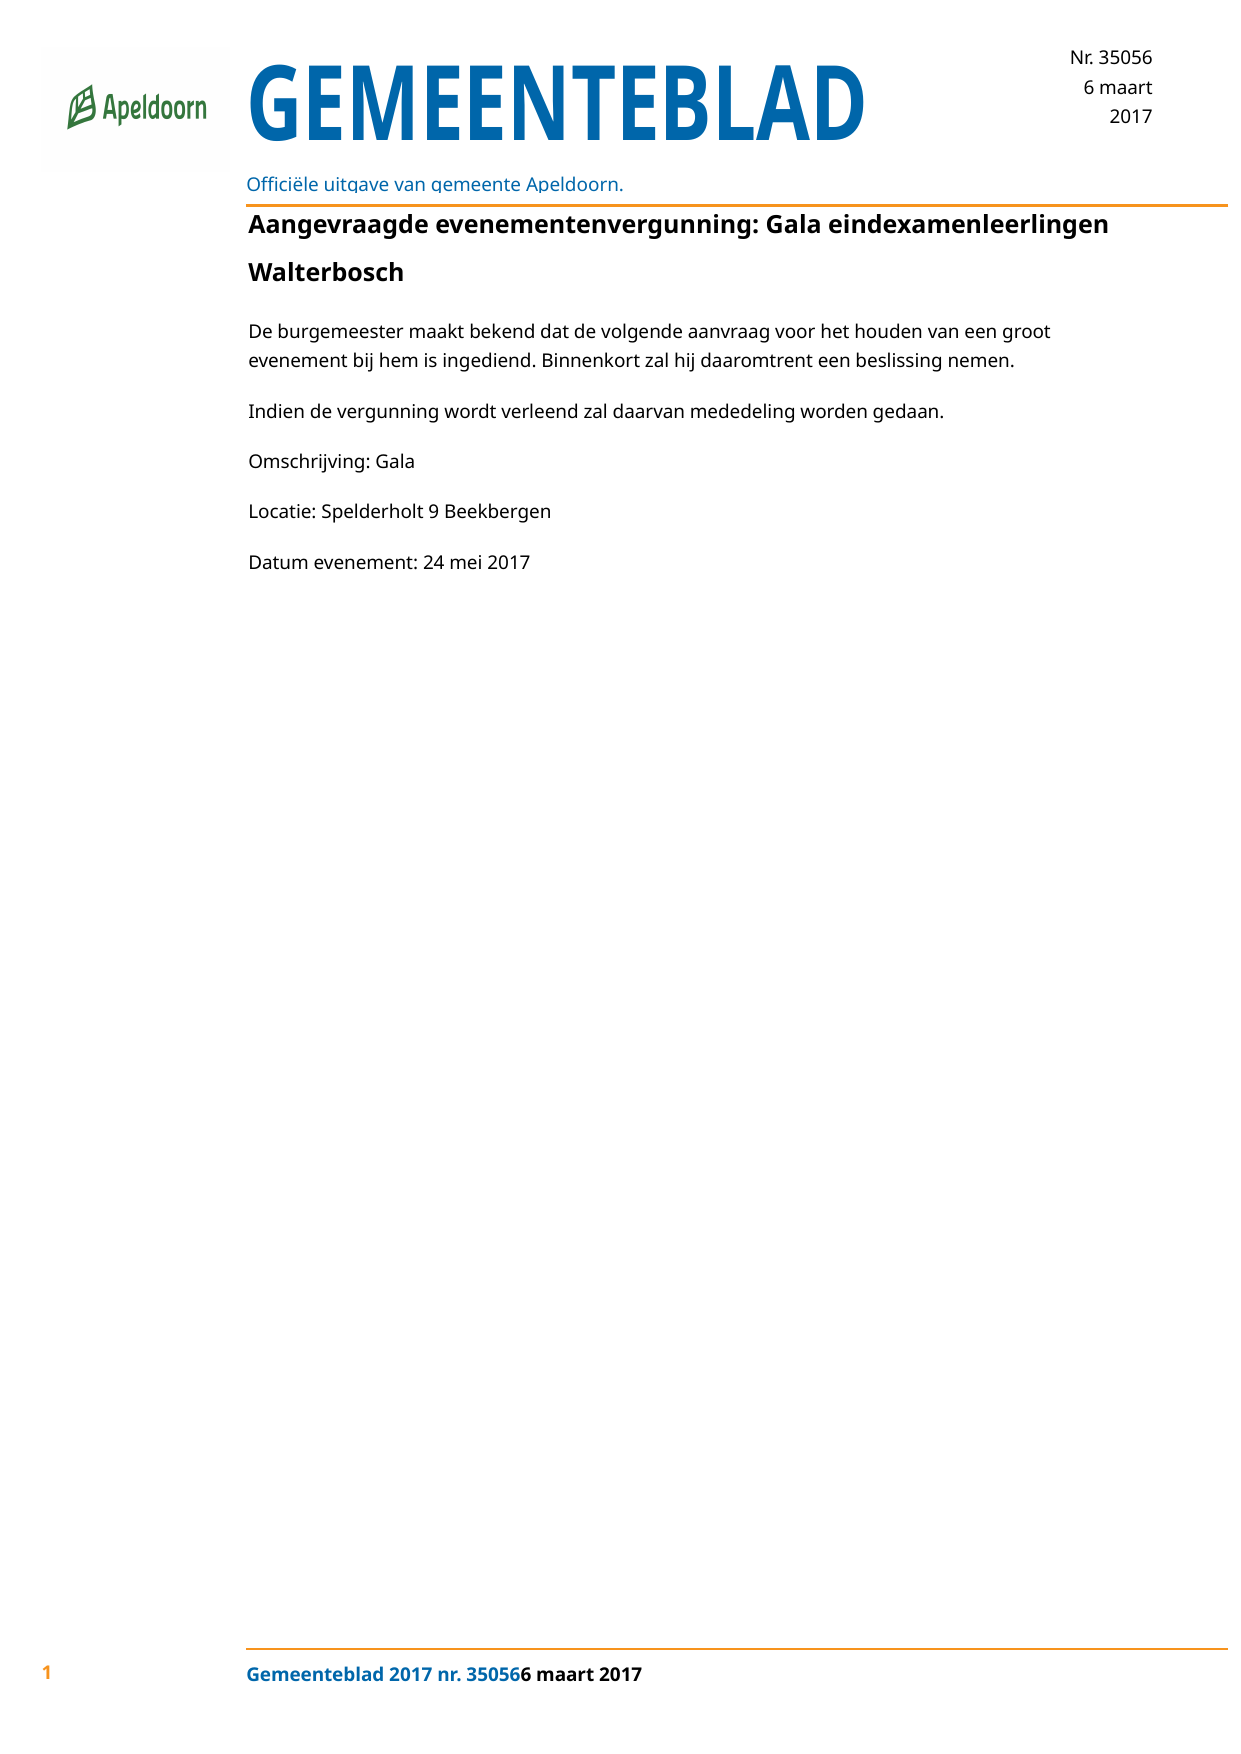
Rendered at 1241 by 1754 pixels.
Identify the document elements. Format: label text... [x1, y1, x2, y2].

text De burgemeester maakt bekend dat de volgende aanvraag voor het houden van een groot evenement bij hem is ingediend. Binnenkort zal hij daaromtrent een beslissing nemen. [248, 318, 1152, 373]
text Aangevraagde evenementenvergunning: Gala eindexamenleerlingen Walterbosch [248, 207, 1152, 288]
text Locatie: Spelderholt 9 Beekbergen [248, 499, 1152, 524]
text Indien de vergunning wordt verleend zal daarvan mededeling worden gedaan. [248, 398, 1152, 424]
picture [41, 47, 231, 172]
text Datum evenement: 24 mei 2017 [248, 549, 1152, 575]
text Omschrijving: Gala [248, 448, 1152, 474]
